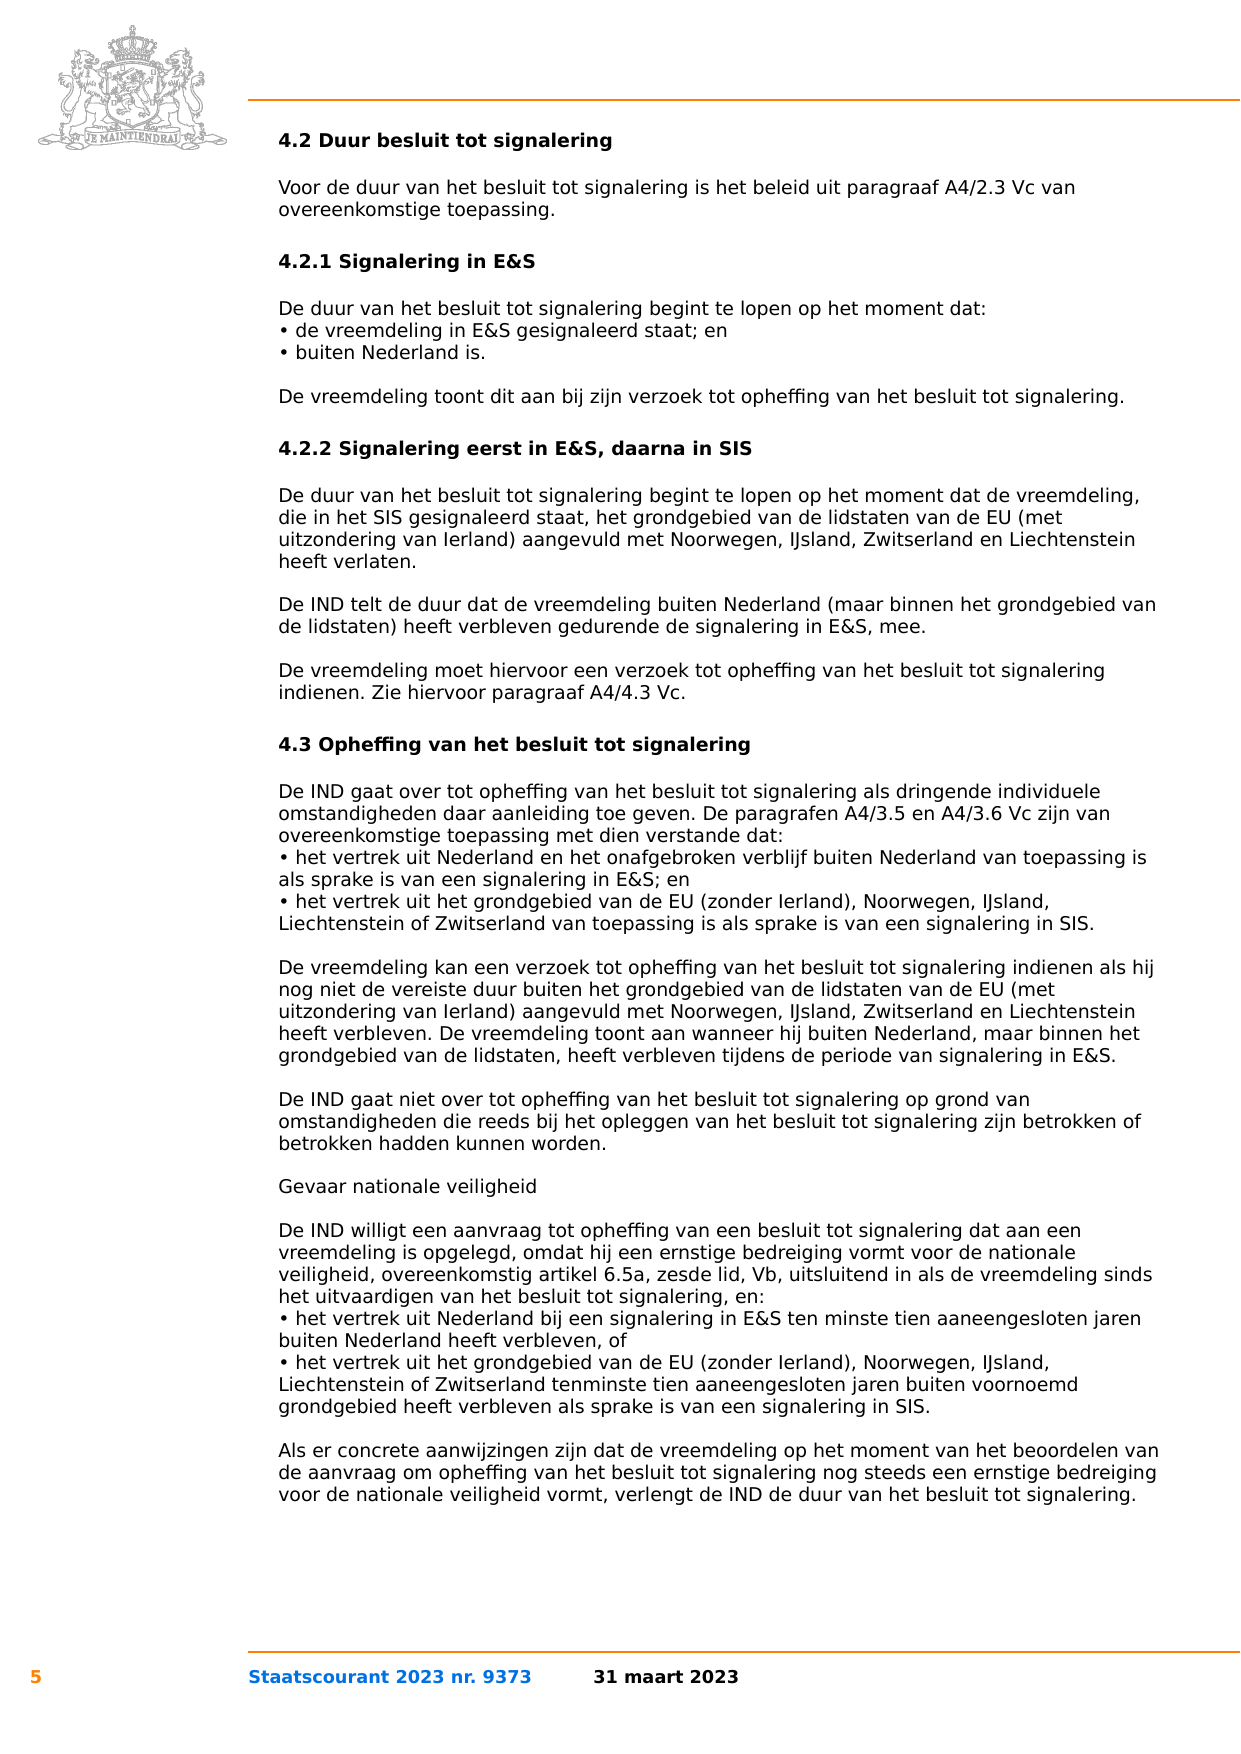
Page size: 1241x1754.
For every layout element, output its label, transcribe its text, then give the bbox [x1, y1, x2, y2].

text • het vertrek uit het grondgebied van de EU (zonder Ierland), Noorwegen, IJsland, Liechtenstein of Zwitserland tenminste tien aaneengesloten jaren buiten voornoemd grondgebied heeft verbleven als sprake is van een signalering in SIS. [278, 1352, 1163, 1418]
text Als er concrete aanwijzingen zijn dat de vreemdeling op het moment van het beoordelen van de aanvraag om opheffing van het besluit tot signalering nog steeds een ernstige bedreiging voor de nationale veiligheid vormt, verlengt de IND de duur van het besluit tot signalering. [278, 1440, 1163, 1506]
text De vreemdeling moet hiervoor een verzoek tot opheffing van het besluit tot signalering indienen. Zie hiervoor paragraaf A4/4.3 Vc. [278, 660, 1163, 704]
text De duur van het besluit tot signalering begint te lopen op het moment dat de vreemdeling, die in het SIS gesignaleerd staat, het grondgebied van de lidstaten van de EU (met uitzondering van Ierland) aangevuld met Noorwegen, IJsland, Zwitserland en Liechtenstein heeft verlaten. [278, 484, 1163, 572]
text De IND gaat niet over tot opheffing van het besluit tot signalering op grond van omstandigheden die reeds bij het opleggen van het besluit tot signalering zijn betrokken of betrokken hadden kunnen worden. [278, 1089, 1163, 1154]
subtitle 4.2.2 Signalering eerst in E&S, daarna in SIS [278, 438, 1163, 459]
text • het vertrek uit Nederland en het onafgebroken verblijf buiten Nederland van toepassing is als sprake is van een signalering in E&S; en [278, 847, 1163, 891]
text De duur van het besluit tot signalering begint te lopen op het moment dat: [278, 298, 1163, 320]
text De IND willigt een aanvraag tot opheffing van een besluit tot signalering dat aan een vreemdeling is opgelegd, omdat hij een ernstige bedreiging vormt voor de nationale veiligheid, overeenkomstig artikel 6.5a, zesde lid, Vb, uitsluitend in als de vreemdeling sinds het uitvaardigen van het besluit tot signalering, en: [278, 1220, 1163, 1308]
text • buiten Nederland is. [278, 342, 1163, 364]
subtitle Gevaar nationale veiligheid [278, 1176, 1163, 1198]
text • het vertrek uit Nederland bij een signalering in E&S ten minste tien aaneengesloten jaren buiten Nederland heeft verbleven, of [278, 1308, 1163, 1352]
text De IND telt de duur dat de vreemdeling buiten Nederland (maar binnen het grondgebied van de lidstaten) heeft verbleven gedurende de signalering in E&S, mee. [278, 594, 1163, 638]
subtitle 4.2.1 Signalering in E&S [278, 251, 1163, 273]
text • de vreemdeling in E&S gesignaleerd staat; en [278, 320, 1163, 342]
text De vreemdeling kan een verzoek tot opheffing van het besluit tot signalering indienen als hij nog niet de vereiste duur buiten het grondgebied van de lidstaten van de EU (met uitzondering van Ierland) aangevuld met Noorwegen, IJsland, Zwitserland en Liechtenstein heeft verbleven. De vreemdeling toont aan wanneer hij buiten Nederland, maar binnen het grondgebied van de lidstaten, heeft verbleven tijdens de periode van signalering in E&S. [278, 957, 1163, 1067]
subtitle 4.3 Opheffing van het besluit tot signalering [278, 734, 1163, 756]
text De vreemdeling toont dit aan bij zijn verzoek tot opheffing van het besluit tot signalering. [278, 386, 1163, 408]
subtitle 4.2 Duur besluit tot signalering [278, 130, 1163, 152]
picture [38, 25, 227, 150]
text De IND gaat over tot opheffing van het besluit tot signalering als dringende individuele omstandigheden daar aanleiding toe geven. De paragrafen A4/3.5 en A4/3.6 Vc zijn van overeenkomstige toepassing met dien verstande dat: [278, 781, 1163, 847]
text Voor de duur van het besluit tot signalering is het beleid uit paragraaf A4/2.3 Vc van overeenkomstige toepassing. [278, 177, 1163, 221]
text • het vertrek uit het grondgebied van de EU (zonder Ierland), Noorwegen, IJsland, Liechtenstein of Zwitserland van toepassing is als sprake is van een signalering in SIS. [278, 891, 1163, 935]
